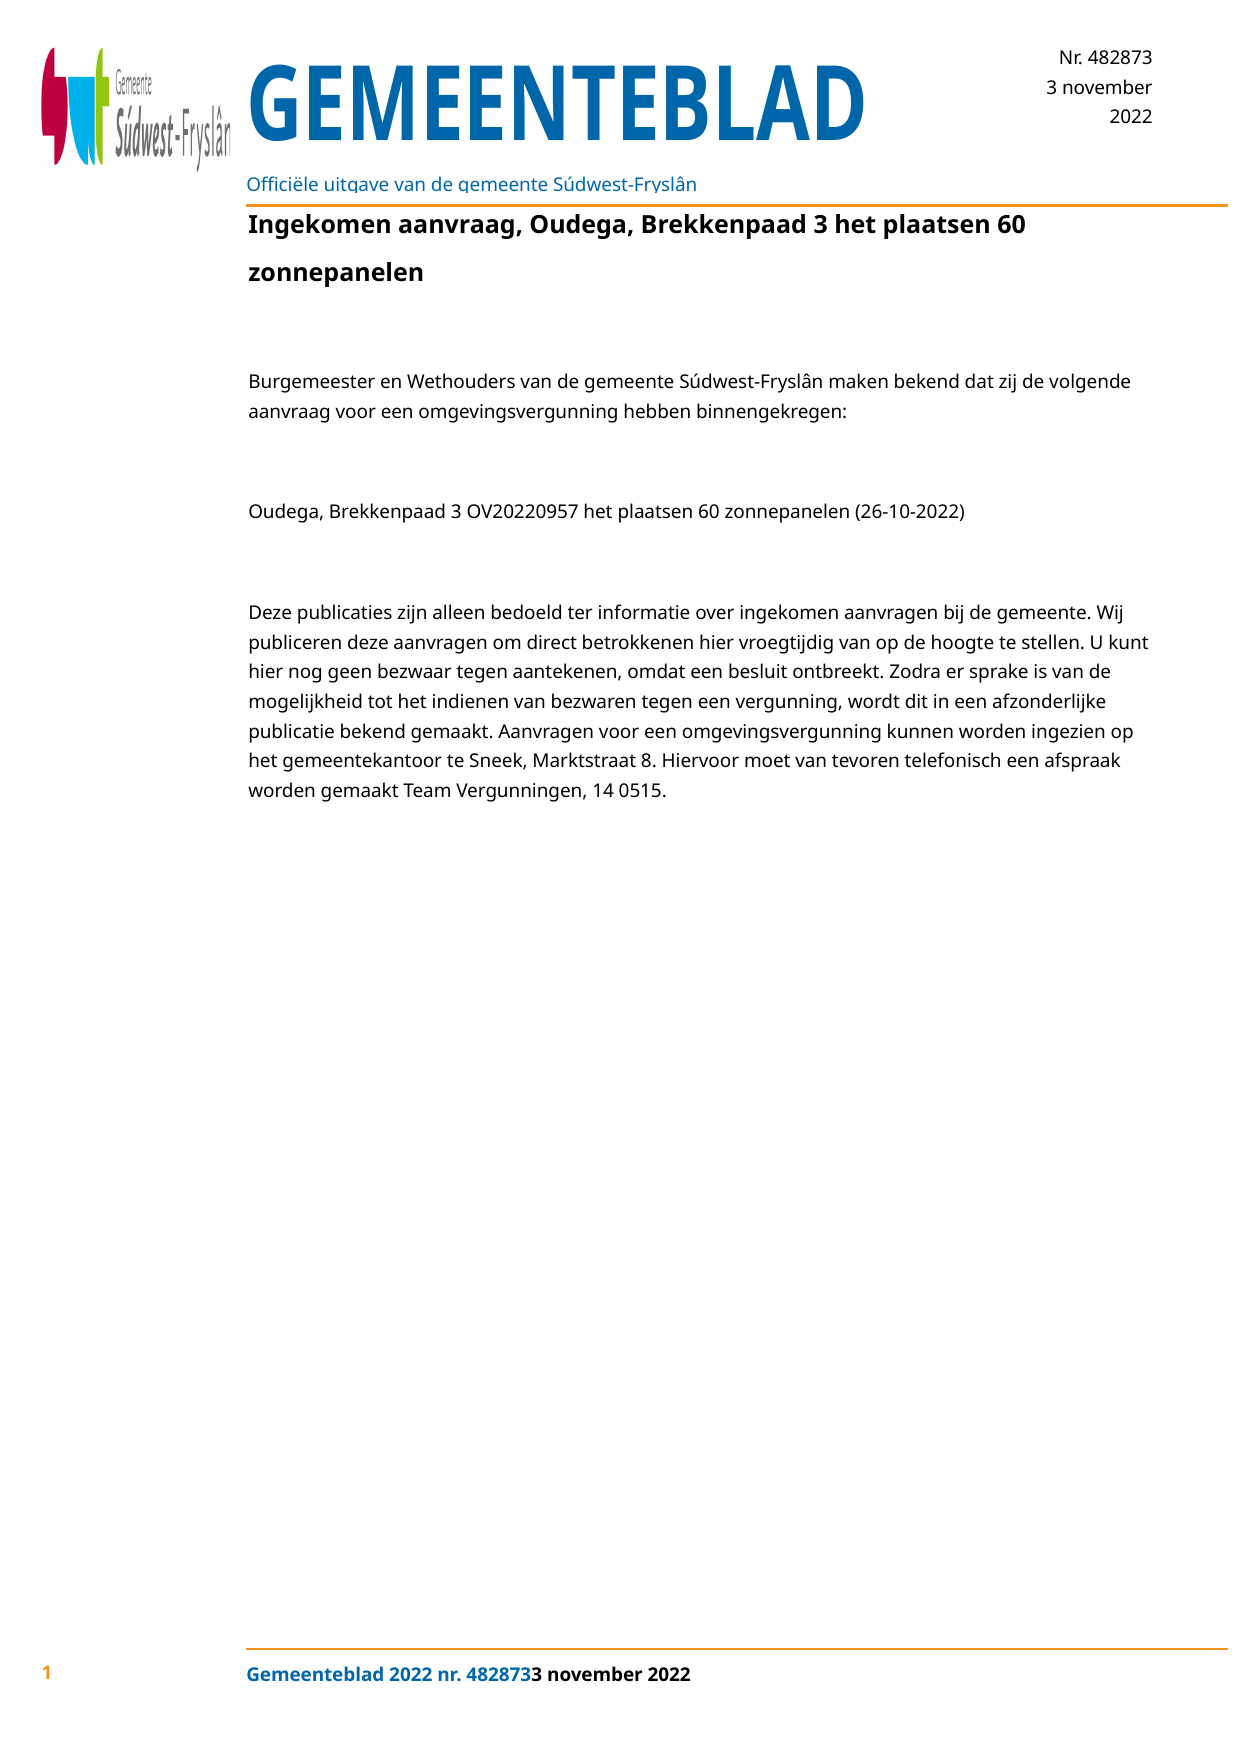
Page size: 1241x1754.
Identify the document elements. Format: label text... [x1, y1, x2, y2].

text Deze publicaties zijn alleen bedoeld ter informatie over ingekomen aanvragen bij de gemeente. Wij publiceren deze aanvragen om direct betrokkenen hier vroegtijdig van op de hoogte te stellen. U kunt hier nog geen bezwaar tegen aantekenen, omdat een besluit ontbreekt. Zodra er sprake is van de mogelijkheid tot het indienen van bezwaren tegen een vergunning, wordt dit in een afzonderlijke publicatie bekend gemaakt. Aanvragen voor een omgevingsvergunning kunnen worden ingezien op het gemeentekantoor te Sneek, Marktstraat 8. Hiervoor moet van tevoren telefonisch een afspraak worden gemaakt Team Vergunningen, 14 0515. [248, 599, 1152, 803]
text Oudega, Brekkenpaad 3 OV20220957 het plaatsen 60 zonnepanelen (26-10-2022) [248, 499, 1152, 524]
text Burgemeester en Wethouders van de gemeente Súdwest-Fryslân maken bekend dat zij de volgende aanvraag voor een omgevingsvergunning hebben binnengekregen: [248, 368, 1152, 424]
picture [41, 47, 231, 172]
text Ingekomen aanvraag, Oudega, Brekkenpaad 3 het plaatsen 60 zonnepanelen [248, 207, 1152, 288]
